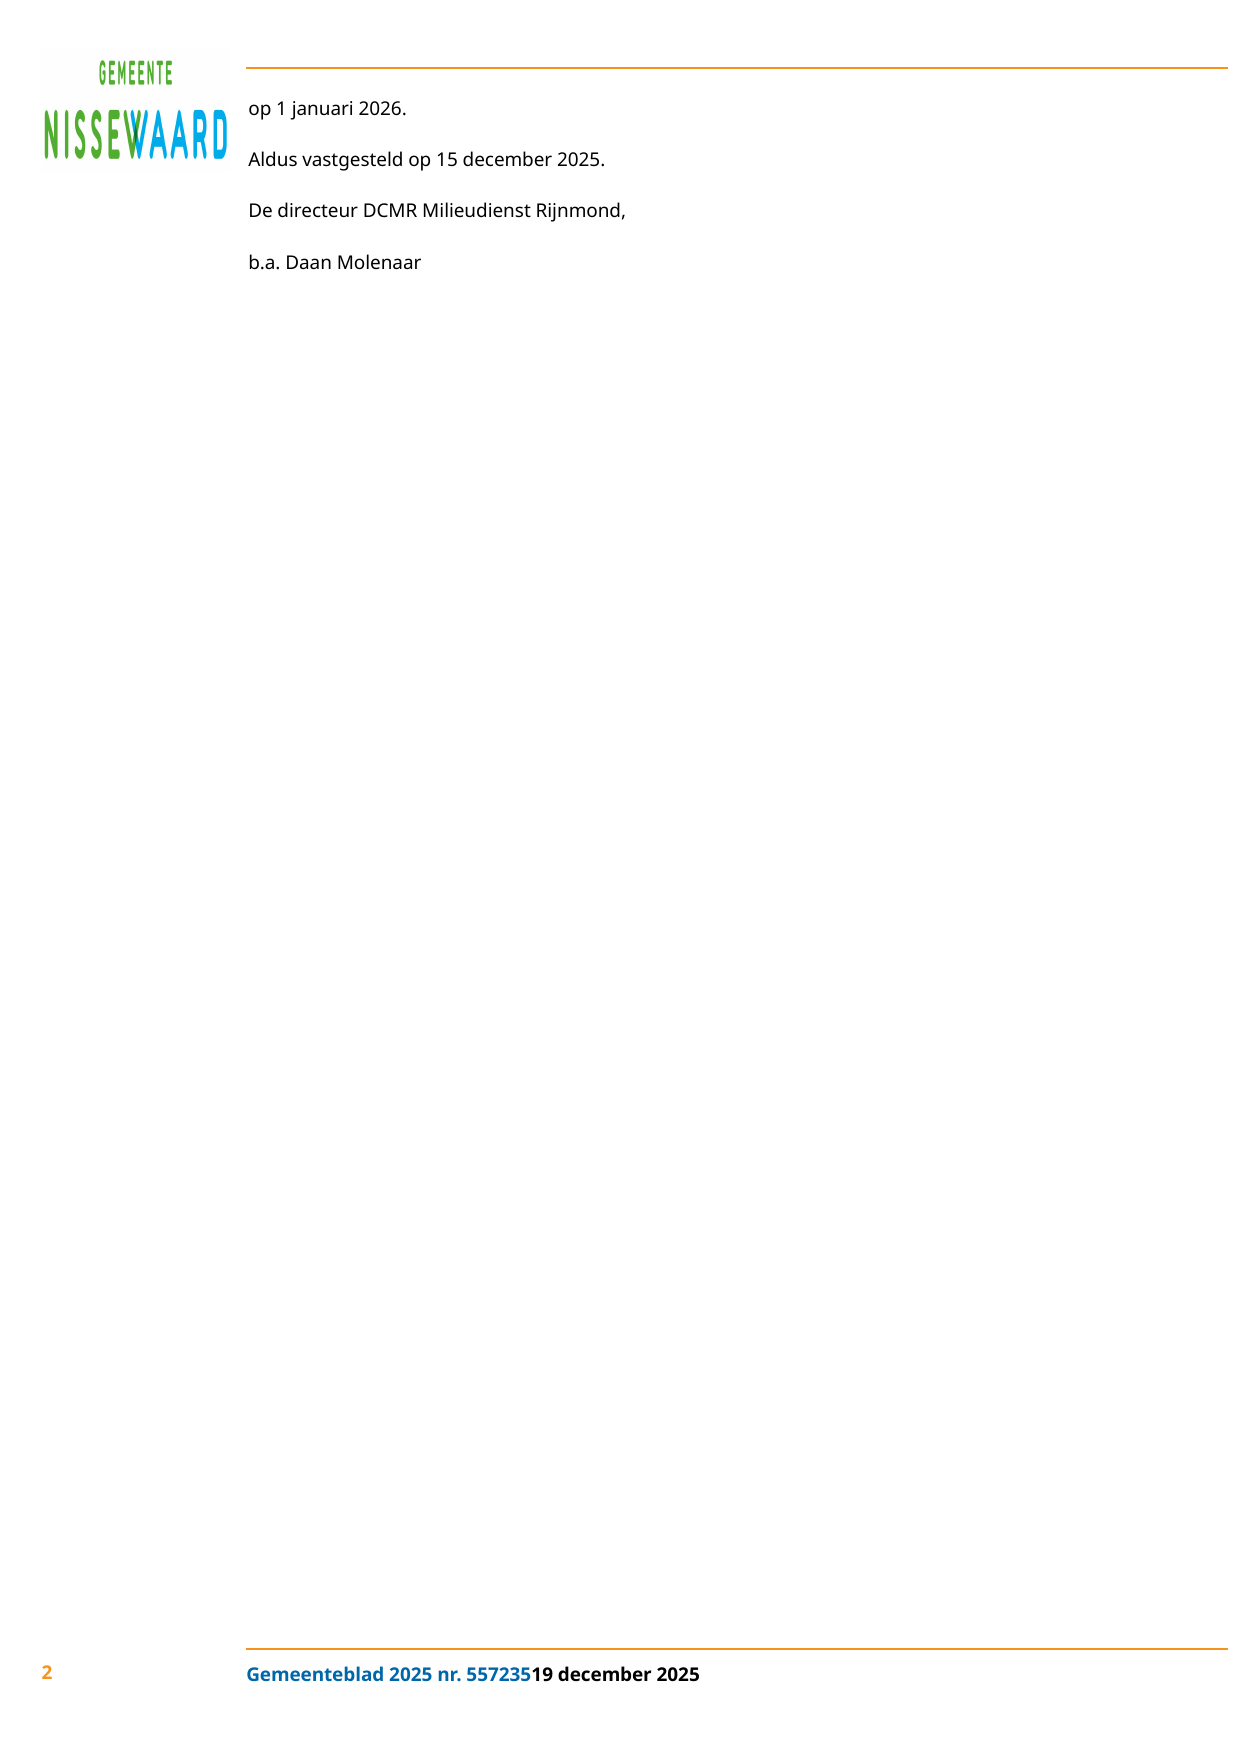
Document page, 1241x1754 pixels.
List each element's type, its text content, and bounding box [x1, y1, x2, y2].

text De directeur DCMR Milieudienst Rijnmond, [248, 198, 1152, 223]
picture [41, 47, 231, 172]
text Aldus vastgesteld op 15 december 2025. [248, 146, 1152, 172]
text op 1 januari 2026. [248, 95, 1152, 121]
text b.a. Daan Molenaar [248, 249, 1152, 275]
